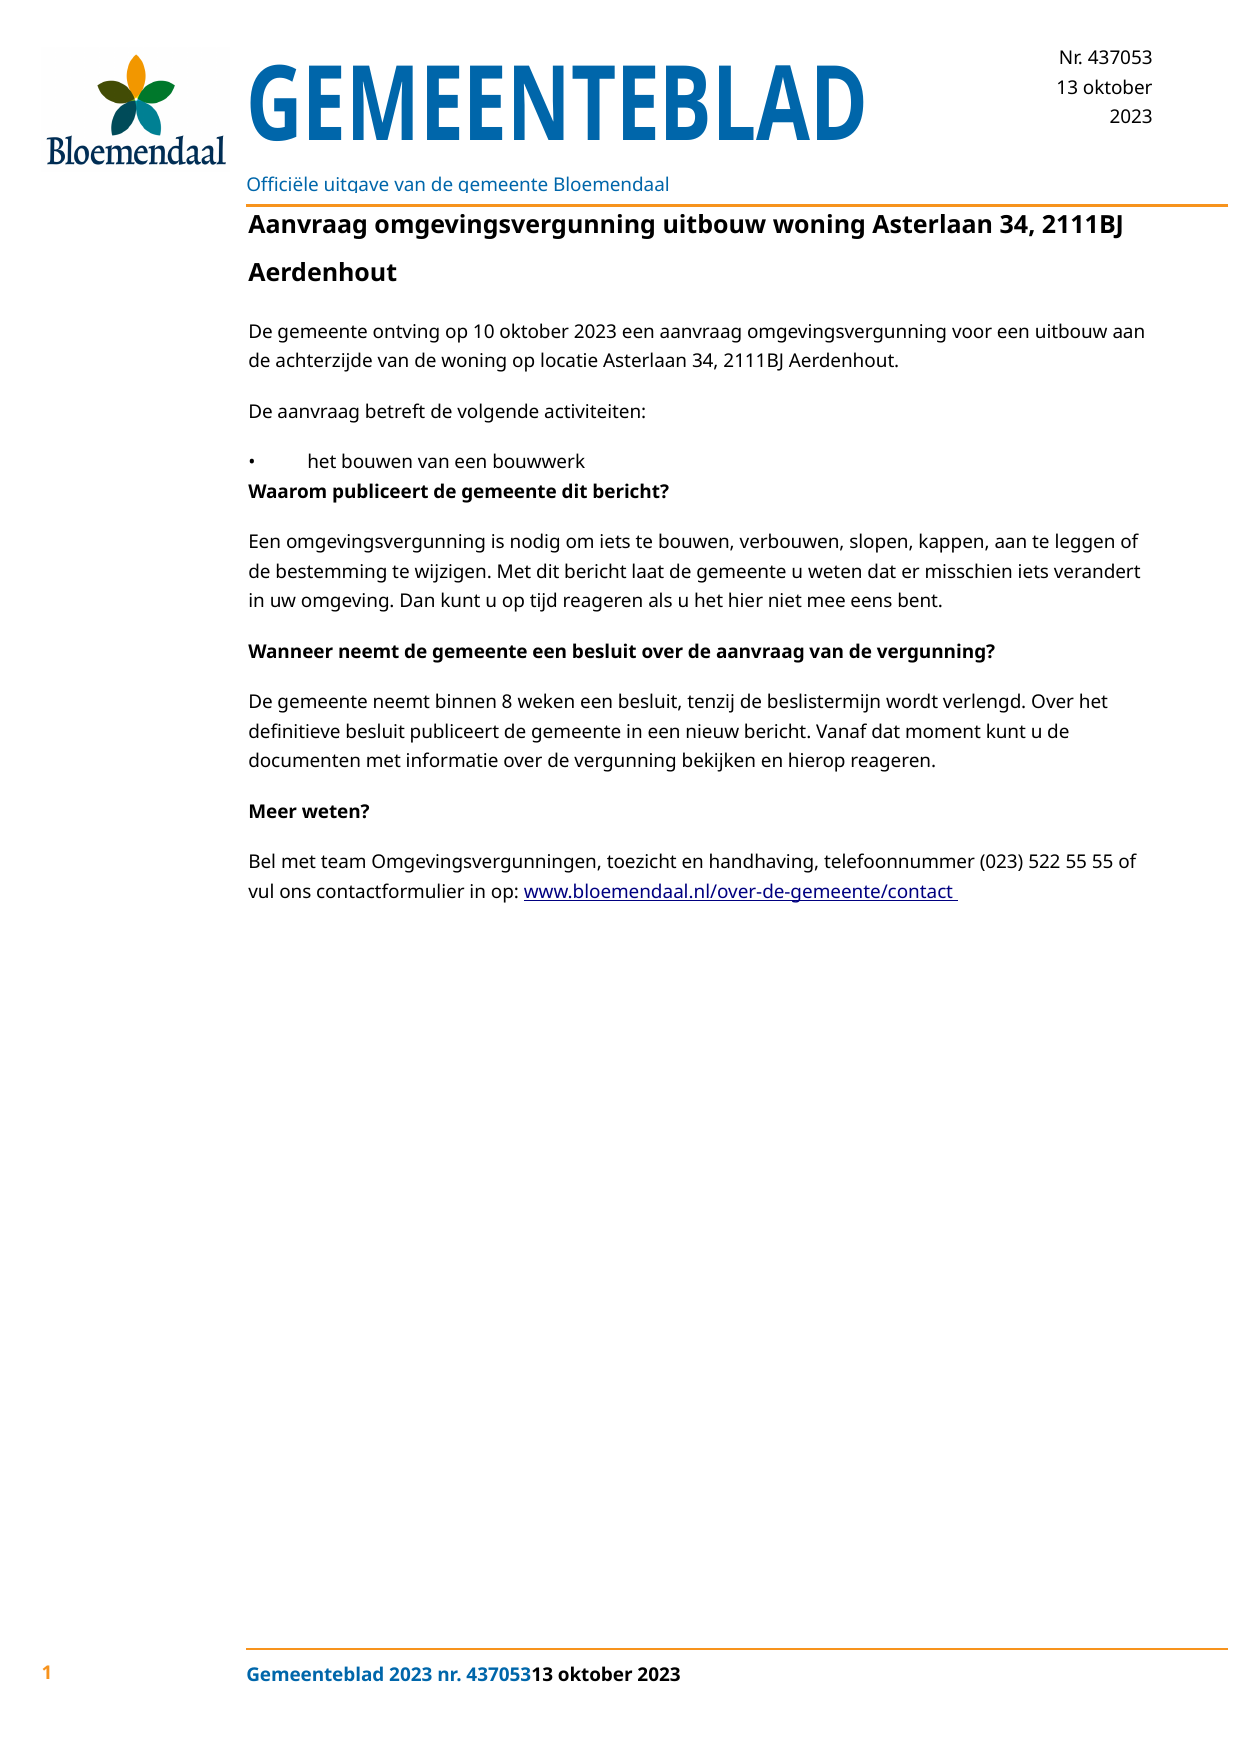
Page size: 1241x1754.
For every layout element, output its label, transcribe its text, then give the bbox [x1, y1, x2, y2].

text De gemeente ontving op 10 oktober 2023 een aanvraag omgevingsvergunning voor een uitbouw aan de achterzijde van de woning op locatie Asterlaan 34, 2111BJ Aerdenhout. [248, 318, 1152, 373]
text Bel met team Omgevingsvergunningen, toezicht en handhaving, telefoonnummer (023) 522 55 55 of vul ons contactformulier in op: www.bloemendaal.nl/over-de-gemeente/contact [248, 848, 1152, 904]
picture [41, 47, 231, 172]
text Meer weten? [248, 798, 1152, 824]
text Waarom publiceert de gemeente dit bericht? [248, 478, 1152, 504]
text De gemeente neemt binnen 8 weken een besluit, tenzij de beslistermijn wordt verlengd. Over het definitieve besluit publiceert de gemeente in een nieuw bericht. Vanaf dat moment kunt u de documenten met informatie over de vergunning bekijken en hierop reageren. [248, 688, 1152, 773]
list het bouwen van een bouwwerk [248, 448, 1152, 474]
text Aanvraag omgevingsvergunning uitbouw woning Asterlaan 34, 2111BJ Aerdenhout [248, 207, 1152, 288]
text De aanvraag betreft de volgende activiteiten: [248, 398, 1152, 424]
text Wanneer neemt de gemeente een besluit over de aanvraag van de vergunning? [248, 638, 1152, 664]
text Een omgevingsvergunning is nodig om iets te bouwen, verbouwen, slopen, kappen, aan te leggen of de bestemming te wijzigen. Met dit bericht laat de gemeente u weten dat er misschien iets verandert in uw omgeving. Dan kunt u op tijd reageren als u het hier niet mee eens bent. [248, 528, 1152, 613]
